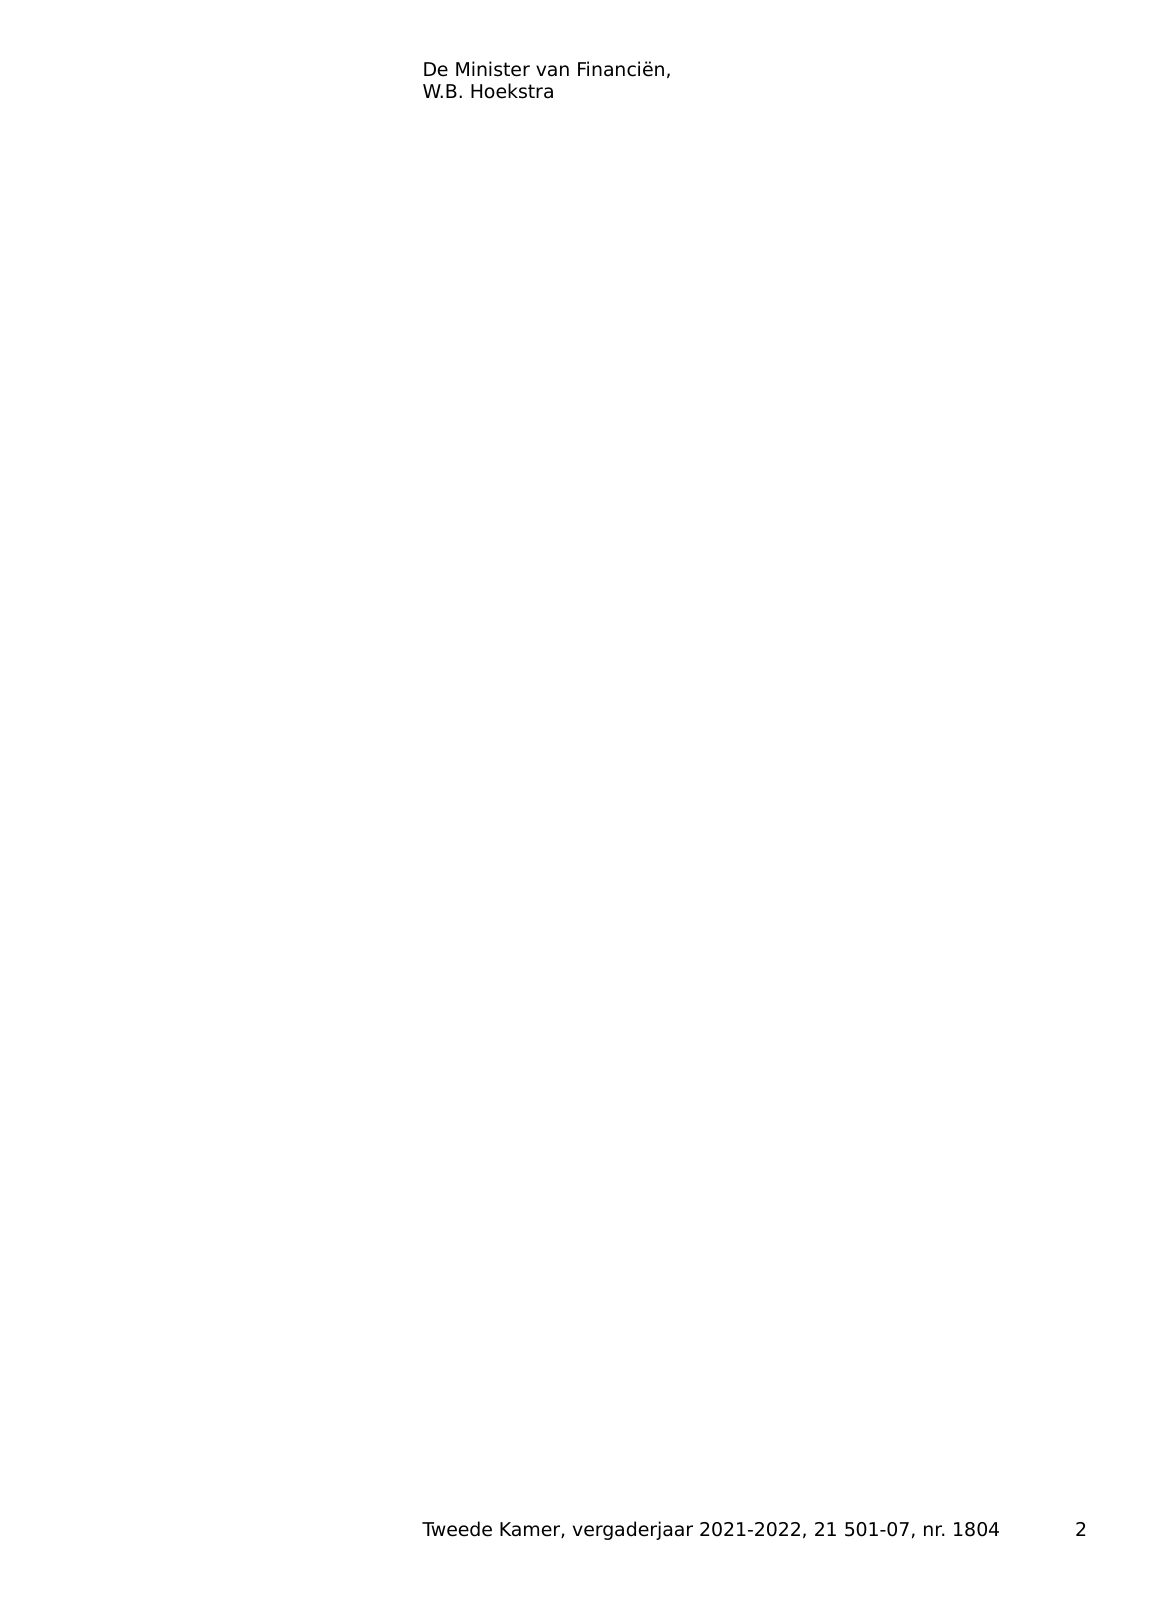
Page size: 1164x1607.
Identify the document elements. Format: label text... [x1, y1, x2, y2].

text De Minister van Financiën, W.B. Hoekstra [422, 59, 1087, 103]
